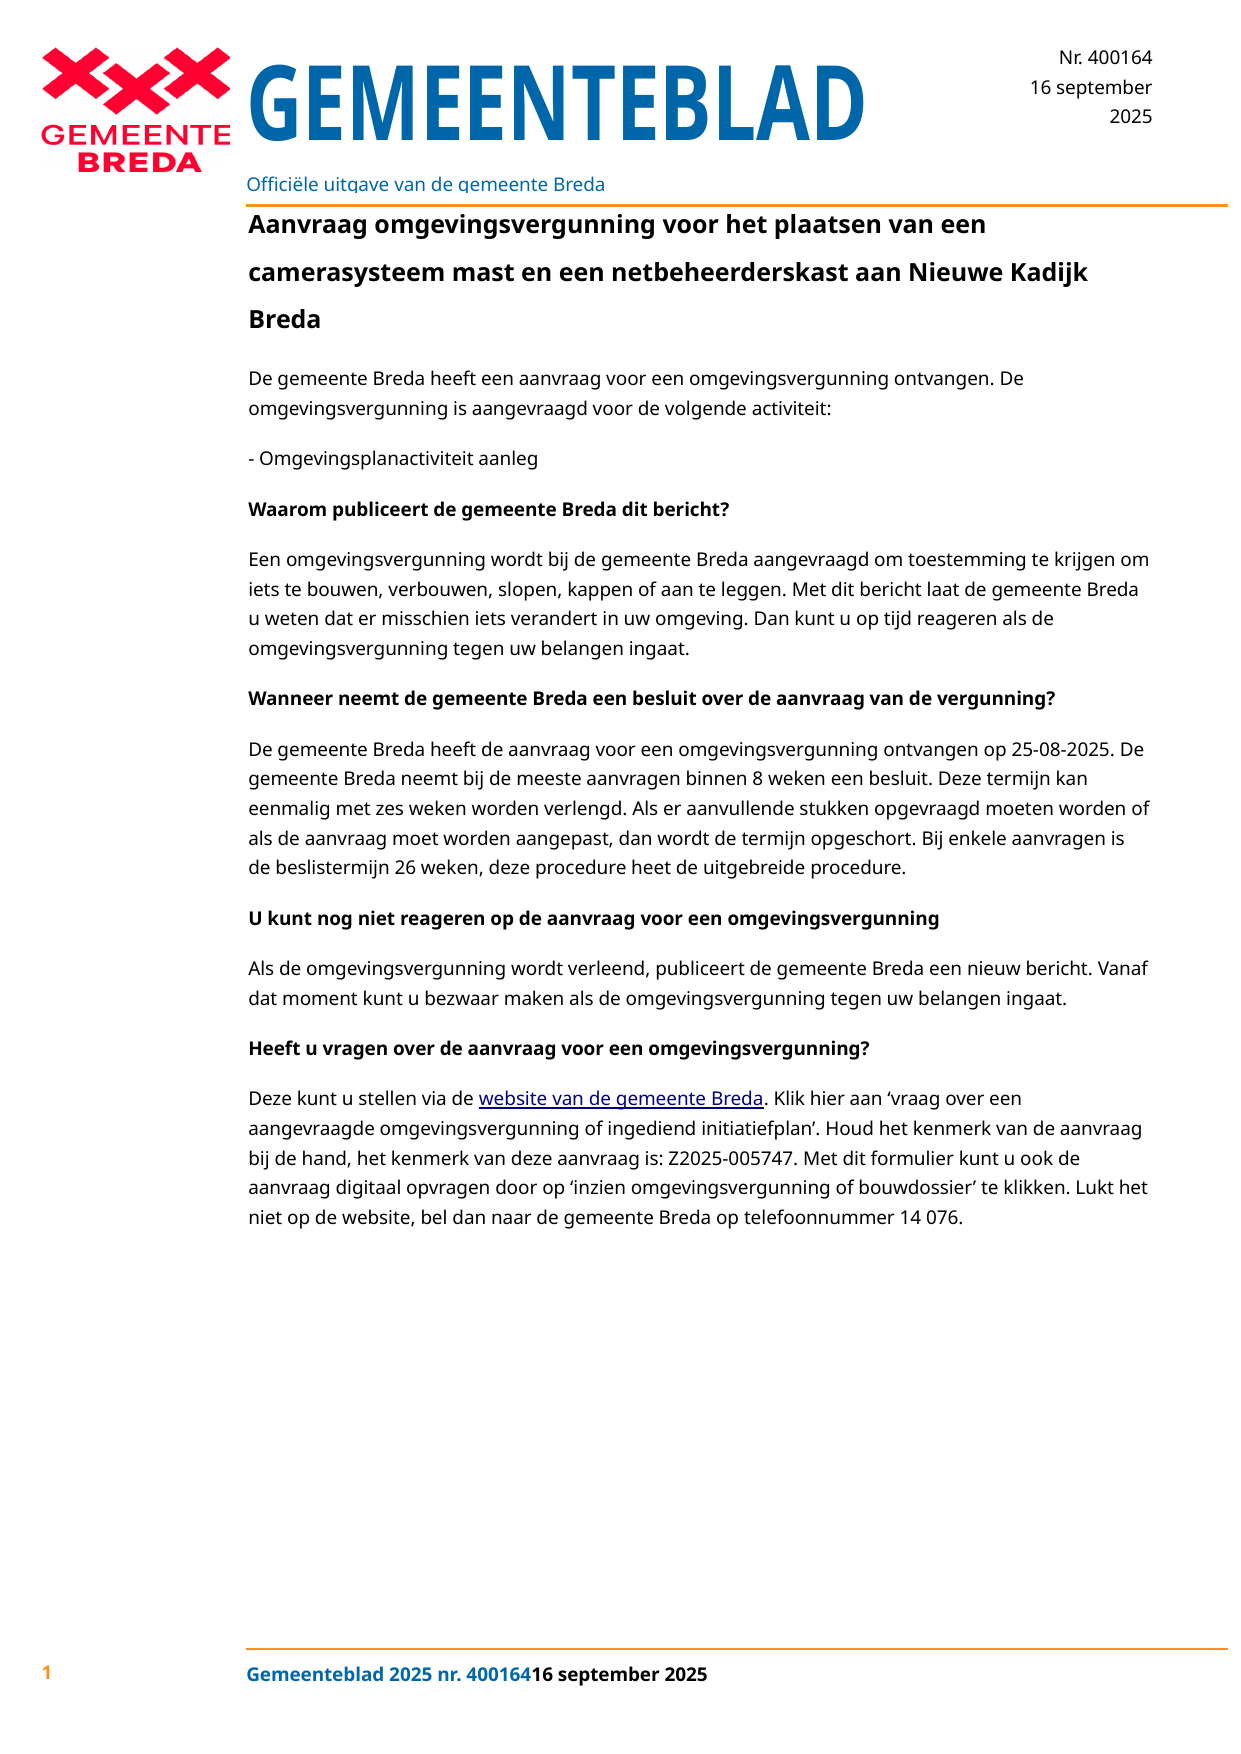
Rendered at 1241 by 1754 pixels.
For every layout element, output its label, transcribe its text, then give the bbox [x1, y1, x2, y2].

text Deze kunt u stellen via de website van de gemeente Breda. Klik hier aan ‘vraag over een aangevraagde omgevingsvergunning of ingediend initiatiefplan’. Houd het kenmerk van de aanvraag bij de hand, het kenmerk van deze aanvraag is: Z2025-005747. Met dit formulier kunt u ook de aanvraag digitaal opvragen door op ‘inzien omgevingsvergunning of bouwdossier’ te klikken. Lukt het niet op de website, bel dan naar de gemeente Breda op telefoonnummer 14 076. [248, 1086, 1152, 1229]
text Heeft u vragen over de aanvraag voor een omgevingsvergunning? [248, 1035, 1152, 1061]
text - Omgevingsplanactiviteit aanleg [248, 446, 1152, 471]
picture [41, 47, 231, 172]
text Wanneer neemt de gemeente Breda een besluit over de aanvraag van de vergunning? [248, 686, 1152, 711]
text Een omgevingsvergunning wordt bij de gemeente Breda aangevraagd om toestemming te krijgen om iets te bouwen, verbouwen, slopen, kappen of aan te leggen. Met dit bericht laat de gemeente Breda u weten dat er misschien iets verandert in uw omgeving. Dan kunt u op tijd reageren als de omgevingsvergunning tegen uw belangen ingaat. [248, 546, 1152, 661]
text De gemeente Breda heeft een aanvraag voor een omgevingsvergunning ontvangen. De omgevingsvergunning is aangevraagd voor de volgende activiteit: [248, 366, 1152, 421]
text U kunt nog niet reageren op de aanvraag voor een omgevingsvergunning [248, 905, 1152, 930]
text Aanvraag omgevingsvergunning voor het plaatsen van een camerasysteem mast en een netbeheerderskast aan Nieuwe Kadijk Breda [248, 207, 1152, 336]
text De gemeente Breda heeft de aanvraag voor een omgevingsvergunning ontvangen op 25-08-2025. De gemeente Breda neemt bij de meeste aanvragen binnen 8 weken een besluit. Deze termijn kan eenmalig met zes weken worden verlengd. Als er aanvullende stukken opgevraagd moeten worden of als de aanvraag moet worden aangepast, dan wordt de termijn opgeschort. Bij enkele aanvragen is de beslistermijn 26 weken, deze procedure heet de uitgebreide procedure. [248, 736, 1152, 880]
text Als de omgevingsvergunning wordt verleend, publiceert de gemeente Breda een nieuw bericht. Vanaf dat moment kunt u bezwaar maken als de omgevingsvergunning tegen uw belangen ingaat. [248, 955, 1152, 1010]
text Waarom publiceert de gemeente Breda dit bericht? [248, 496, 1152, 522]
